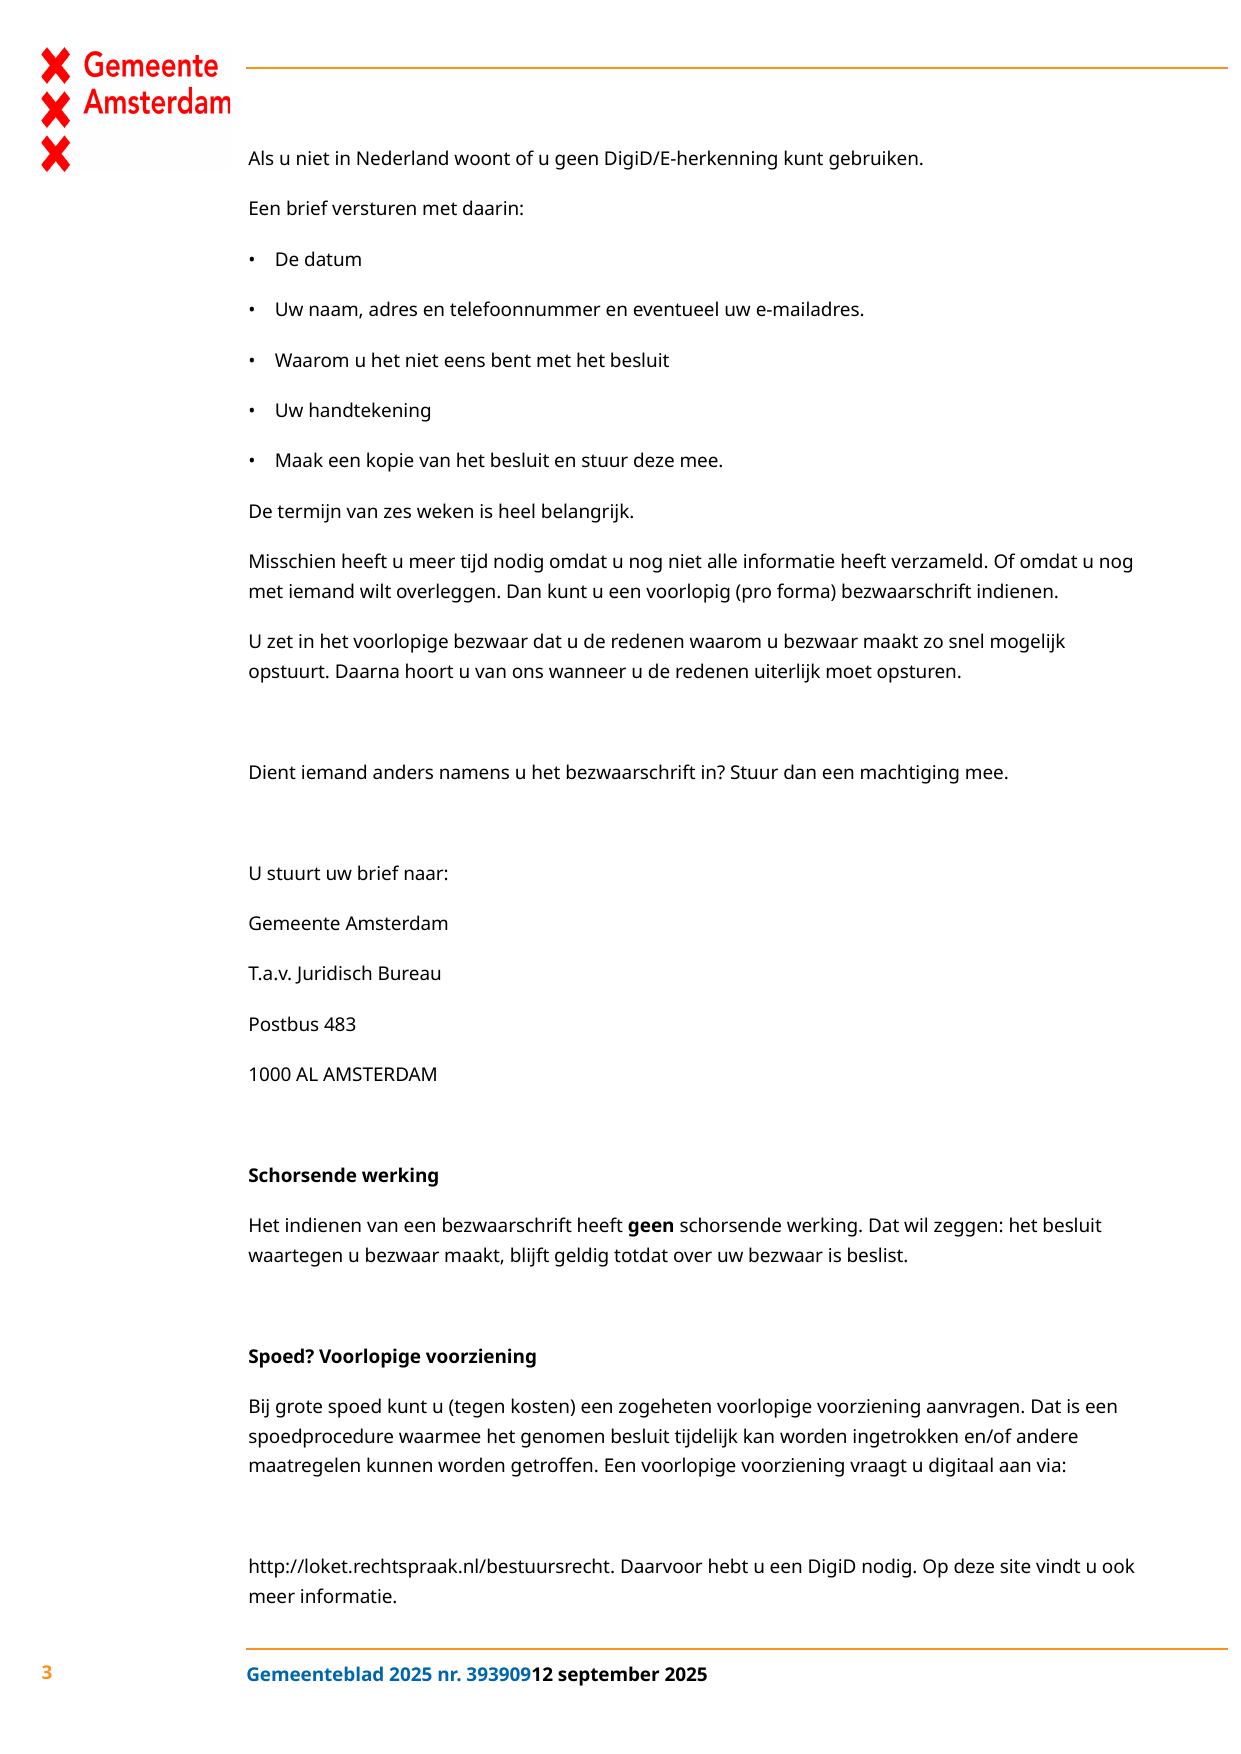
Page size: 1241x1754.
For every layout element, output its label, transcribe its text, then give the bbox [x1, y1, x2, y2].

text Spoed? Voorlopige voorziening [248, 1343, 1152, 1369]
text Het indienen van een bezwaarschrift heeft geen schorsende werking. Dat wil zeggen: het besluit waartegen u bezwaar maakt, blijft geldig totdat over uw bezwaar is beslist. [248, 1213, 1152, 1268]
text • Maak een kopie van het besluit en stuur deze mee. [248, 448, 1152, 473]
text http://loket.rechtspraak.nl/bestuursrecht. Daarvoor hebt u een DigiD nodig. Op deze site vindt u ook meer informatie. [248, 1553, 1152, 1609]
text Een brief versturen met daarin: [248, 196, 1152, 221]
text U stuurt uw brief naar: [248, 860, 1152, 886]
text 1000 AL AMSTERDAM [248, 1061, 1152, 1087]
text T.a.v. Juridisch Bureau [248, 961, 1152, 986]
text Schorsende werking [248, 1162, 1152, 1188]
text De termijn van zes weken is heel belangrijk. [248, 498, 1152, 524]
text Postbus 483 [248, 1011, 1152, 1037]
text Dient iemand anders namens u het bezwaarschrift in? Stuur dan een machtiging mee. [248, 759, 1152, 785]
text Als u niet in Nederland woont of u geen DigiD/E-herkenning kunt gebruiken. [248, 145, 1152, 171]
text Bij grote spoed kunt u (tegen kosten) een zogeheten voorlopige voorziening aanvragen. Dat is een spoedprocedure waarmee het genomen besluit tijdelijk kan worden ingetrokken en/of andere maatregelen kunnen worden getroffen. Een voorlopige voorziening vraagt u digitaal aan via: [248, 1393, 1152, 1478]
text • De datum [248, 246, 1152, 272]
text • Uw handtekening [248, 397, 1152, 423]
text U zet in het voorlopige bezwaar dat u de redenen waarom u bezwaar maakt zo snel mogelijk opstuurt. Daarna hoort u van ons wanneer u de redenen uiterlijk moet opsturen. [248, 628, 1152, 684]
text Misschien heeft u meer tijd nodig omdat u nog niet alle informatie heeft verzameld. Of omdat u nog met iemand wilt overleggen. Dan kunt u een voorlopig (pro forma) bezwaarschrift indienen. [248, 548, 1152, 604]
text • Waarom u het niet eens bent met het besluit [248, 347, 1152, 373]
picture [41, 47, 231, 172]
text Gemeente Amsterdam [248, 910, 1152, 936]
text • Uw naam, adres en telefoonnummer en eventueel uw e-mailadres. [248, 296, 1152, 322]
